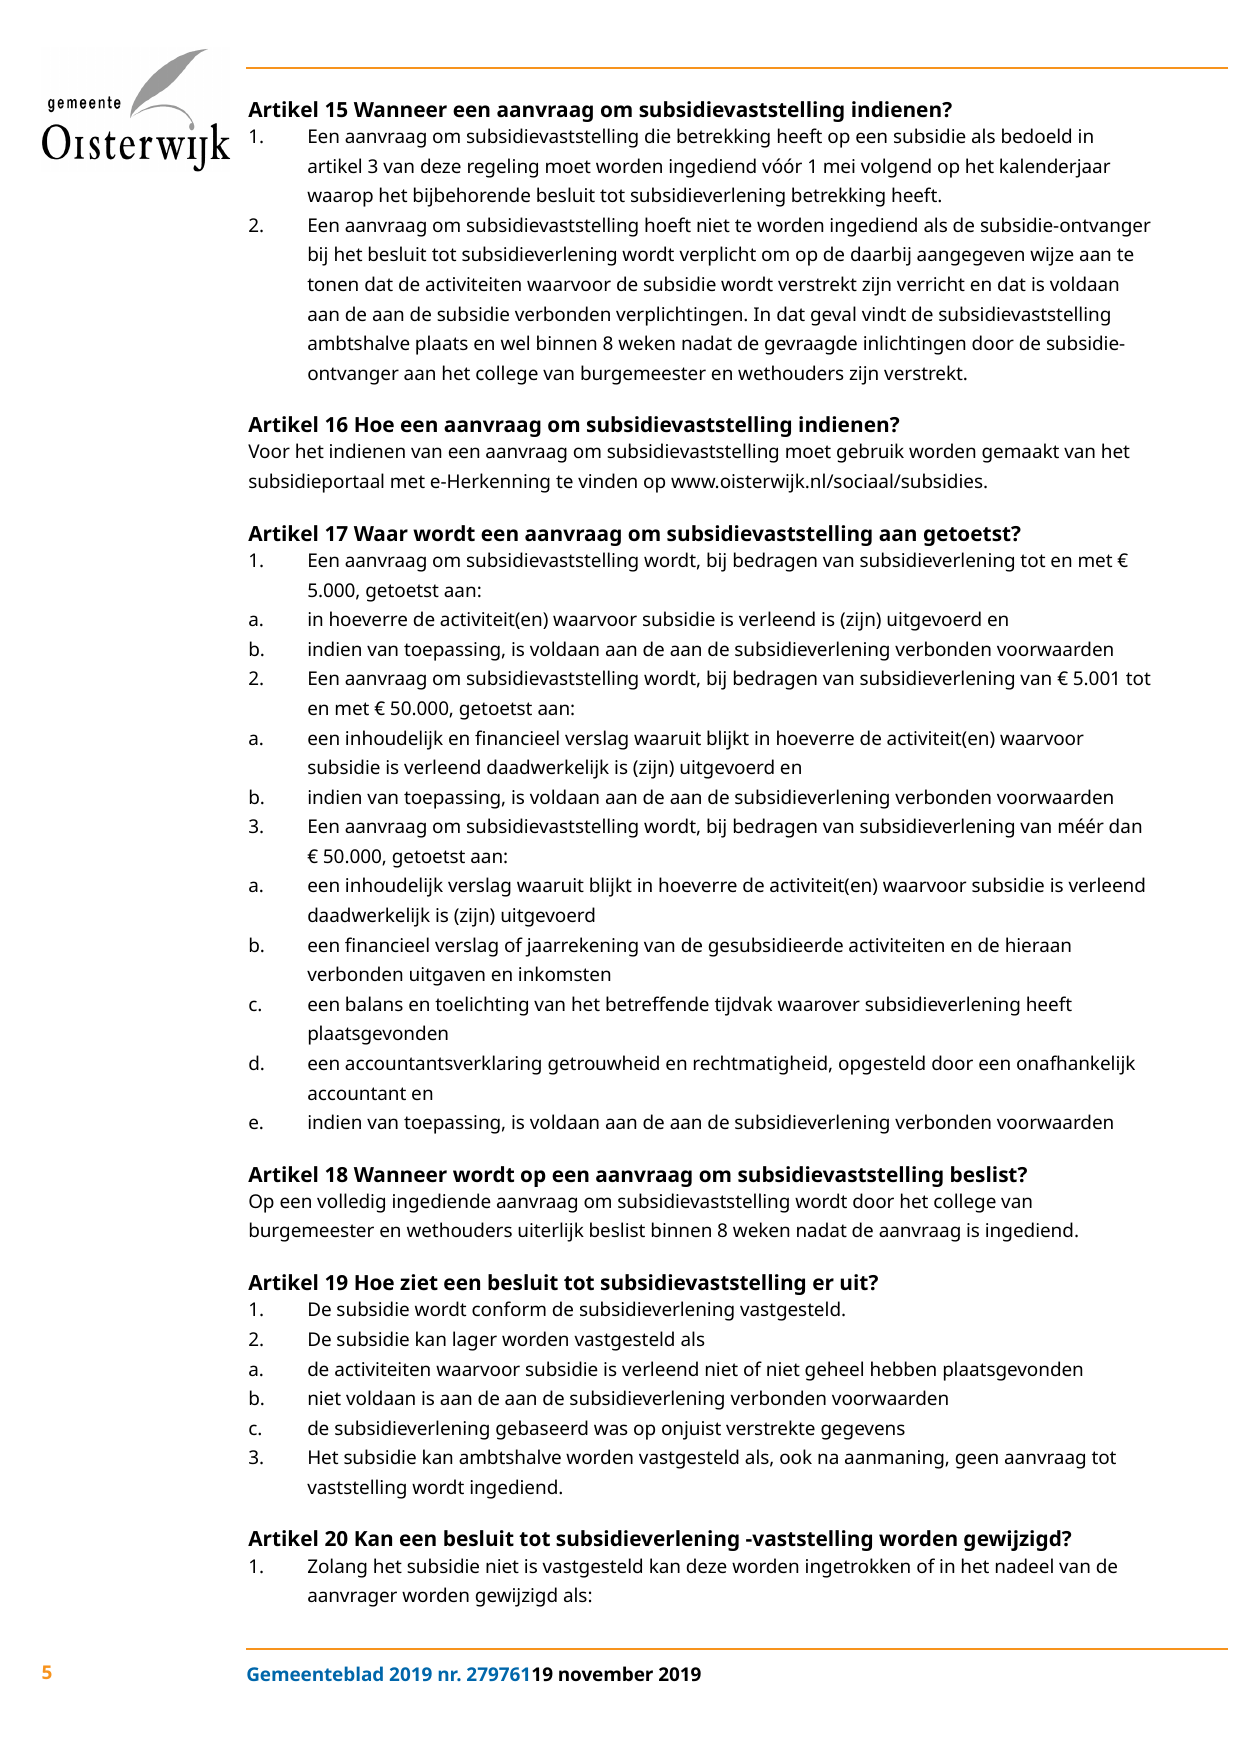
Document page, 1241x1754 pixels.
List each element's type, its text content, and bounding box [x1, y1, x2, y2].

text Artikel 20 Kan een besluit tot subsidieverlening -vaststelling worden gewijzigd? [248, 1524, 1152, 1553]
list indien van toepassing, is voldaan aan de aan de subsidieverlening verbonden voorwaarden [248, 784, 1152, 809]
list een accountantsverklaring getrouwheid en rechtmatigheid, opgesteld door een onafhankelijk accountant en [248, 1050, 1152, 1105]
list Het subsidie kan ambtshalve worden vastgesteld als, ook na aanmaning, geen aanvraag tot vaststelling wordt ingediend. [248, 1444, 1152, 1500]
text Artikel 19 Hoe ziet een besluit tot subsidievaststelling er uit? [248, 1268, 1152, 1297]
list indien van toepassing, is voldaan aan de aan de subsidieverlening verbonden voorwaarden [248, 1109, 1152, 1135]
text Artikel 16 Hoe een aanvraag om subsidievaststelling indienen? [248, 410, 1152, 439]
list Een aanvraag om subsidievaststelling wordt, bij bedragen van subsidieverlening van € 5.001 tot en met € 50.000, getoetst aan: [248, 666, 1152, 721]
list een balans en toelichting van het betreffende tijdvak waarover subsidieverlening heeft plaatsgevonden [248, 991, 1152, 1046]
list Een aanvraag om subsidievaststelling die betrekking heeft op een subsidie als bedoeld in artikel 3 van deze regeling moet worden ingediend vóór 1 mei volgend op het kalenderjaar waarop het bijbehorende besluit tot subsidieverlening betrekking heeft. [248, 123, 1152, 208]
list De subsidie wordt conform de subsidieverlening vastgesteld. [248, 1297, 1152, 1322]
list een financieel verslag of jaarrekening van de gesubsidieerde activiteiten en de hieraan verbonden uitgaven en inkomsten [248, 932, 1152, 987]
list Een aanvraag om subsidievaststelling wordt, bij bedragen van subsidieverlening tot en met € 5.000, getoetst aan: [248, 547, 1152, 602]
list Een aanvraag om subsidievaststelling hoeft niet te worden ingediend als de subsidie-ontvanger bij het besluit tot subsidieverlening wordt verplicht om op de daarbij aangegeven wijze aan te tonen dat de activiteiten waarvoor de subsidie wordt verstrekt zijn verricht en dat is voldaan aan de aan de subsidie verbonden verplichtingen. In dat geval vindt de subsidievaststelling ambtshalve plaats en wel binnen 8 weken nadat de gevraagde inlichtingen door de subsidie-ontvanger aan het college van burgemeester en wethouders zijn verstrekt. [248, 212, 1152, 386]
list de subsidieverlening gebaseerd was op onjuist verstrekte gegevens [248, 1415, 1152, 1441]
text Voor het indienen van een aanvraag om subsidievaststelling moet gebruik worden gemaakt van het subsidieportaal met e-Herkenning te vinden op www.oisterwijk.nl/sociaal/subsidies. [248, 439, 1152, 494]
picture [41, 47, 231, 172]
text Op een volledig ingediende aanvraag om subsidievaststelling wordt door het college van burgemeester en wethouders uiterlijk beslist binnen 8 weken nadat de aanvraag is ingediend. [248, 1188, 1152, 1243]
list in hoeverre de activiteit(en) waarvoor subsidie is verleend is (zijn) uitgevoerd en [248, 606, 1152, 632]
text Artikel 18 Wanneer wordt op een aanvraag om subsidievaststelling beslist? [248, 1160, 1152, 1188]
list een inhoudelijk en financieel verslag waaruit blijkt in hoeverre de activiteit(en) waarvoor subsidie is verleend daadwerkelijk is (zijn) uitgevoerd en [248, 725, 1152, 780]
list Een aanvraag om subsidievaststelling wordt, bij bedragen van subsidieverlening van méér dan € 50.000, getoetst aan: [248, 813, 1152, 869]
list een inhoudelijk verslag waaruit blijkt in hoeverre de activiteit(en) waarvoor subsidie is verleend daadwerkelijk is (zijn) uitgevoerd [248, 873, 1152, 928]
list niet voldaan is aan de aan de subsidieverlening verbonden voorwaarden [248, 1385, 1152, 1411]
list indien van toepassing, is voldaan aan de aan de subsidieverlening verbonden voorwaarden [248, 636, 1152, 662]
text Artikel 17 Waar wordt een aanvraag om subsidievaststelling aan getoetst? [248, 519, 1152, 547]
text Artikel 15 Wanneer een aanvraag om subsidievaststelling indienen? [248, 95, 1152, 123]
list Zolang het subsidie niet is vastgesteld kan deze worden ingetrokken of in het nadeel van de aanvrager worden gewijzigd als: [248, 1553, 1152, 1608]
list De subsidie kan lager worden vastgesteld als [248, 1326, 1152, 1352]
list de activiteiten waarvoor subsidie is verleend niet of niet geheel hebben plaatsgevonden [248, 1356, 1152, 1381]
